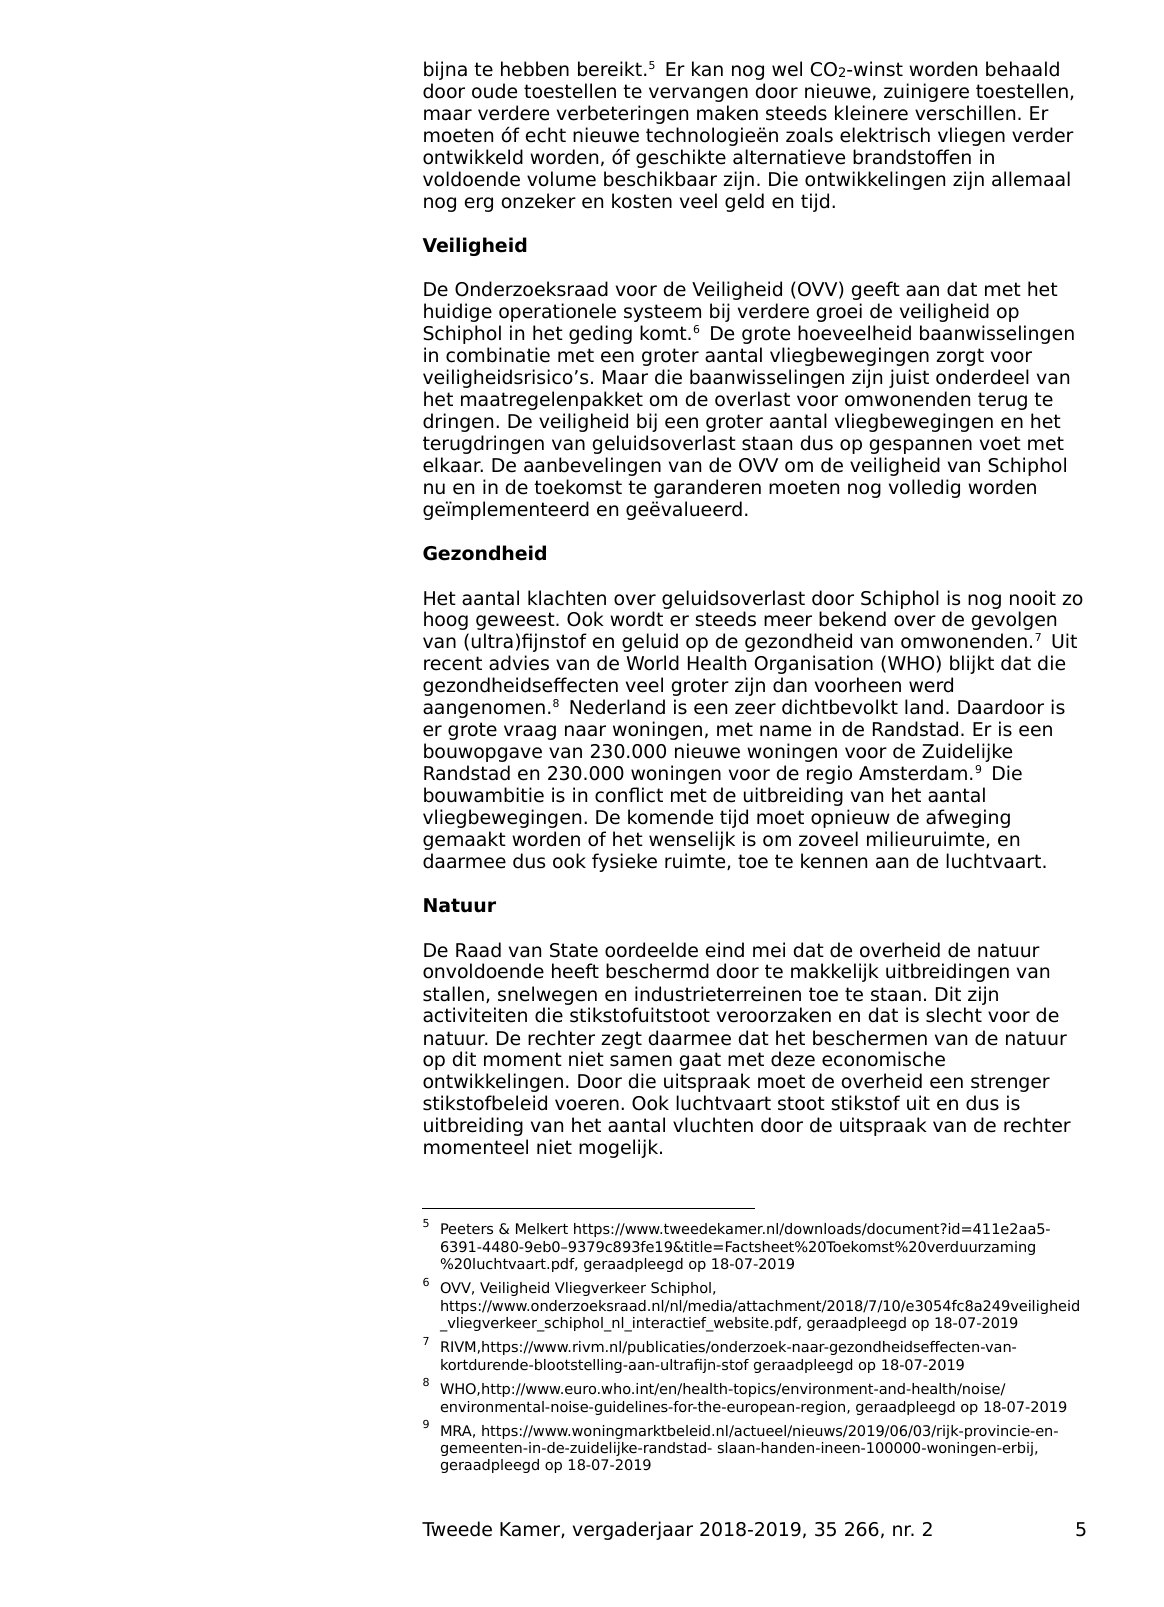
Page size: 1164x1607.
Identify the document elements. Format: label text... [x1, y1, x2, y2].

text Peeters & Melkert https://www.tweedekamer.nl/downloads/document?id=411e2aa5-6391-4480-9eb0–9379c893fe19&title=Factsheet%20Toekomst%20verduurzaming%20luchtvaart.pdf, geraadpleegd op 18-07-2019 [422, 1217, 1087, 1273]
text Het aantal klachten over geluidsoverlast door Schiphol is nog nooit zo hoog geweest. Ook wordt er steeds meer bekend over de gevolgen van (ultra)fijnstof en geluid op de gezondheid van omwonenden. Uit recent advies van de World Health Organisation (WHO) blijkt dat die gezondheidseffecten veel groter zijn dan voorheen werd aangenomen. Nederland is een zeer dichtbevolkt land. Daardoor is er grote vraag naar woningen, met name in de Randstad. Er is een bouwopgave van 230.000 nieuwe woningen voor de Zuidelijke Randstad en 230.000 woningen voor de regio Amsterdam. Die bouwambitie is in conflict met de uitbreiding van het aantal vliegbewegingen. De komende tijd moet opnieuw de afweging gemaakt worden of het wenselijk is om zoveel milieuruimte, en daarmee dus ook fysieke ruimte, toe te kennen aan de luchtvaart. [422, 587, 1087, 873]
subtitle Natuur [422, 895, 1087, 917]
subtitle Gezondheid [422, 543, 1087, 565]
text RIVM,https://www.rivm.nl/publicaties/onderzoek-naar-gezondheidseffecten-van-kortdurende-blootstelling-aan-ultrafijn-stof geraadpleegd op 18-07-2019 [422, 1335, 1087, 1374]
text De Raad van State oordeelde eind mei dat de overheid de natuur onvoldoende heeft beschermd door te makkelijk uitbreidingen van stallen, snelwegen en industrieterreinen toe te staan. Dit zijn activiteiten die stikstofuitstoot veroorzaken en dat is slecht voor de natuur. De rechter zegt daarmee dat het beschermen van de natuur op dit moment niet samen gaat met deze economische ontwikkelingen. Door die uitspraak moet de overheid een strenger stikstofbeleid voeren. Ook luchtvaart stoot stikstof uit en dus is uitbreiding van het aantal vluchten door de uitspraak van de rechter momenteel niet mogelijk. [422, 939, 1087, 1159]
text De Onderzoeksraad voor de Veiligheid (OVV) geeft aan dat met het huidige operationele systeem bij verdere groei de veiligheid op Schiphol in het geding komt. De grote hoeveelheid baanwisselingen in combinatie met een groter aantal vliegbewegingen zorgt voor veiligheidsrisico’s. Maar die baanwisselingen zijn juist onderdeel van het maatregelenpakket om de overlast voor omwonenden terug te dringen. De veiligheid bij een groter aantal vliegbewegingen en het terugdringen van geluidsoverlast staan dus op gespannen voet met elkaar. De aanbevelingen van de OVV om de veiligheid van Schiphol nu en in de toekomst te garanderen moeten nog volledig worden geïmplementeerd en geëvalueerd. [422, 279, 1087, 521]
text bijna te hebben bereikt. Er kan nog wel CO2-winst worden behaald door oude toestellen te vervangen door nieuwe, zuinigere toestellen, maar verdere verbeteringen maken steeds kleinere verschillen. Er moeten óf echt nieuwe technologieën zoals elektrisch vliegen verder ontwikkeld worden, óf geschikte alternatieve brandstoffen in voldoende volume beschikbaar zijn. Die ontwikkelingen zijn allemaal nog erg onzeker en kosten veel geld en tijd. [422, 59, 1087, 213]
text OVV, Veiligheid Vliegverkeer Schiphol, https://www.onderzoeksraad.nl/nl/media/attachment/2018/7/10/e3054fc8a249veiligheid_vliegverkeer_schiphol_nl_interactief_website.pdf, geraadpleegd op 18-07-2019 [422, 1276, 1087, 1332]
text WHO,http://www.euro.who.int/en/health-topics/environment-and-health/noise/environmental-noise-guidelines-for-the-european-region, geraadpleegd op 18-07-2019 [422, 1377, 1087, 1416]
subtitle Veiligheid [422, 235, 1087, 257]
text MRA, https://www.woningmarktbeleid.nl/actueel/nieuws/2019/06/03/rijk-provincie-en-gemeenten-in-de-zuidelijke-randstad- slaan-handen-ineen-100000-woningen-erbij, geraadpleegd op 18-07-2019 [422, 1418, 1087, 1474]
